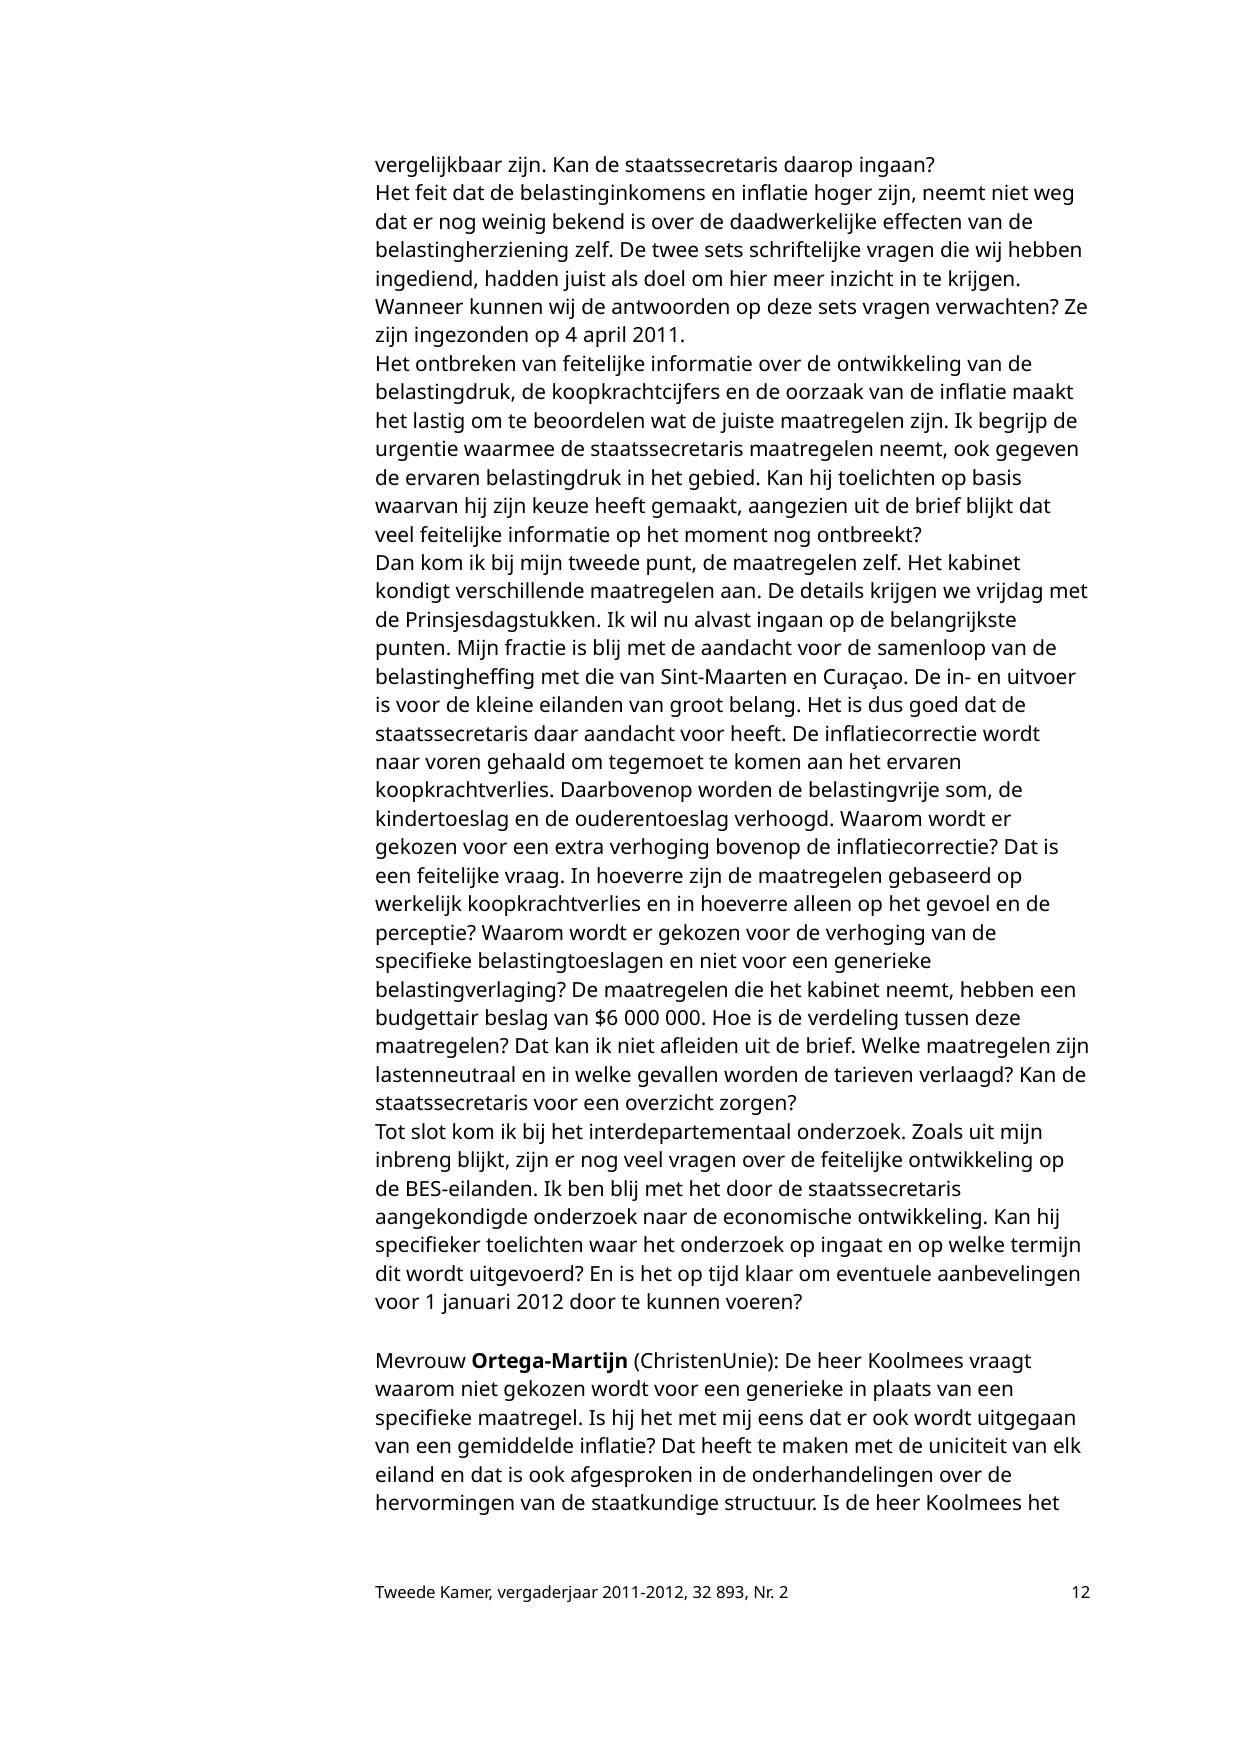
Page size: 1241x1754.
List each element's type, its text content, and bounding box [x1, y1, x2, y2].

text Tot slot kom ik bij het interdepartementaal onderzoek. Zoals uit mijn inbreng blijkt, zijn er nog veel vragen over de feitelijke ontwikkeling op de BES-eilanden. Ik ben blij met het door de staatssecretaris aangekondigde onderzoek naar de economische ontwikkeling. Kan hij specifieker toelichten waar het onderzoek op ingaat en op welke termijn dit wordt uitgevoerd? En is het op tijd klaar om eventuele aanbevelingen voor 1 januari 2012 door te kunnen voeren? [375, 1117, 1090, 1316]
text Dan kom ik bij mijn tweede punt, de maatregelen zelf. Het kabinet kondigt verschillende maatregelen aan. De details krijgen we vrijdag met de Prinsjesdagstukken. Ik wil nu alvast ingaan op de belangrijkste punten. Mijn fractie is blij met de aandacht voor de samenloop van de belastingheffing met die van Sint-Maarten en Curaçao. De in- en uitvoer is voor de kleine eilanden van groot belang. Het is dus goed dat de staatssecretaris daar aandacht voor heeft. De inflatiecorrectie wordt naar voren gehaald om tegemoet te komen aan het ervaren koopkrachtverlies. Daarbovenop worden de belastingvrije som, de kindertoeslag en de ouderentoeslag verhoogd. Waarom wordt er gekozen voor een extra verhoging bovenop de inflatiecorrectie? Dat is een feitelijke vraag. In hoeverre zijn de maatregelen gebaseerd op werkelijk koopkrachtverlies en in hoeverre alleen op het gevoel en de perceptie? Waarom wordt er gekozen voor de verhoging van de specifieke belastingtoeslagen en niet voor een generieke belastingverlaging? De maatregelen die het kabinet neemt, hebben een budgettair beslag van $6 000 000. Hoe is de verdeling tussen deze maatregelen? Dat kan ik niet afleiden uit de brief. Welke maatregelen zijn lastenneutraal en in welke gevallen worden de tarieven verlaagd? Kan de staatssecretaris voor een overzicht zorgen? [375, 548, 1090, 1117]
text Mevrouw Ortega-Martijn (ChristenUnie): De heer Koolmees vraagt waarom niet gekozen wordt voor een generieke in plaats van een specifieke maatregel. Is hij het met mij eens dat er ook wordt uitgegaan van een gemiddelde inflatie? Dat heeft te maken met de uniciteit van elk eiland en dat is ook afgesproken in de onderhandelingen over de hervormingen van de staatkundige structuur. Is de heer Koolmees het [375, 1346, 1090, 1517]
text vergelijkbaar zijn. Kan de staatssecretaris daarop ingaan? [375, 150, 1090, 178]
text Het feit dat de belastinginkomens en inflatie hoger zijn, neemt niet weg dat er nog weinig bekend is over de daadwerkelijke effecten van de belastingherziening zelf. De twee sets schriftelijke vragen die wij hebben ingediend, hadden juist als doel om hier meer inzicht in te krijgen. Wanneer kunnen wij de antwoorden op deze sets vragen verwachten? Ze zijn ingezonden op 4 april 2011. [375, 178, 1090, 349]
text Het ontbreken van feitelijke informatie over de ontwikkeling van de belastingdruk, de koopkrachtcijfers en de oorzaak van de inflatie maakt het lastig om te beoordelen wat de juiste maatregelen zijn. Ik begrijp de urgentie waarmee de staatssecretaris maatregelen neemt, ook gegeven de ervaren belastingdruk in het gebied. Kan hij toelichten op basis waarvan hij zijn keuze heeft gemaakt, aangezien uit de brief blijkt dat veel feitelijke informatie op het moment nog ontbreekt? [375, 349, 1090, 548]
